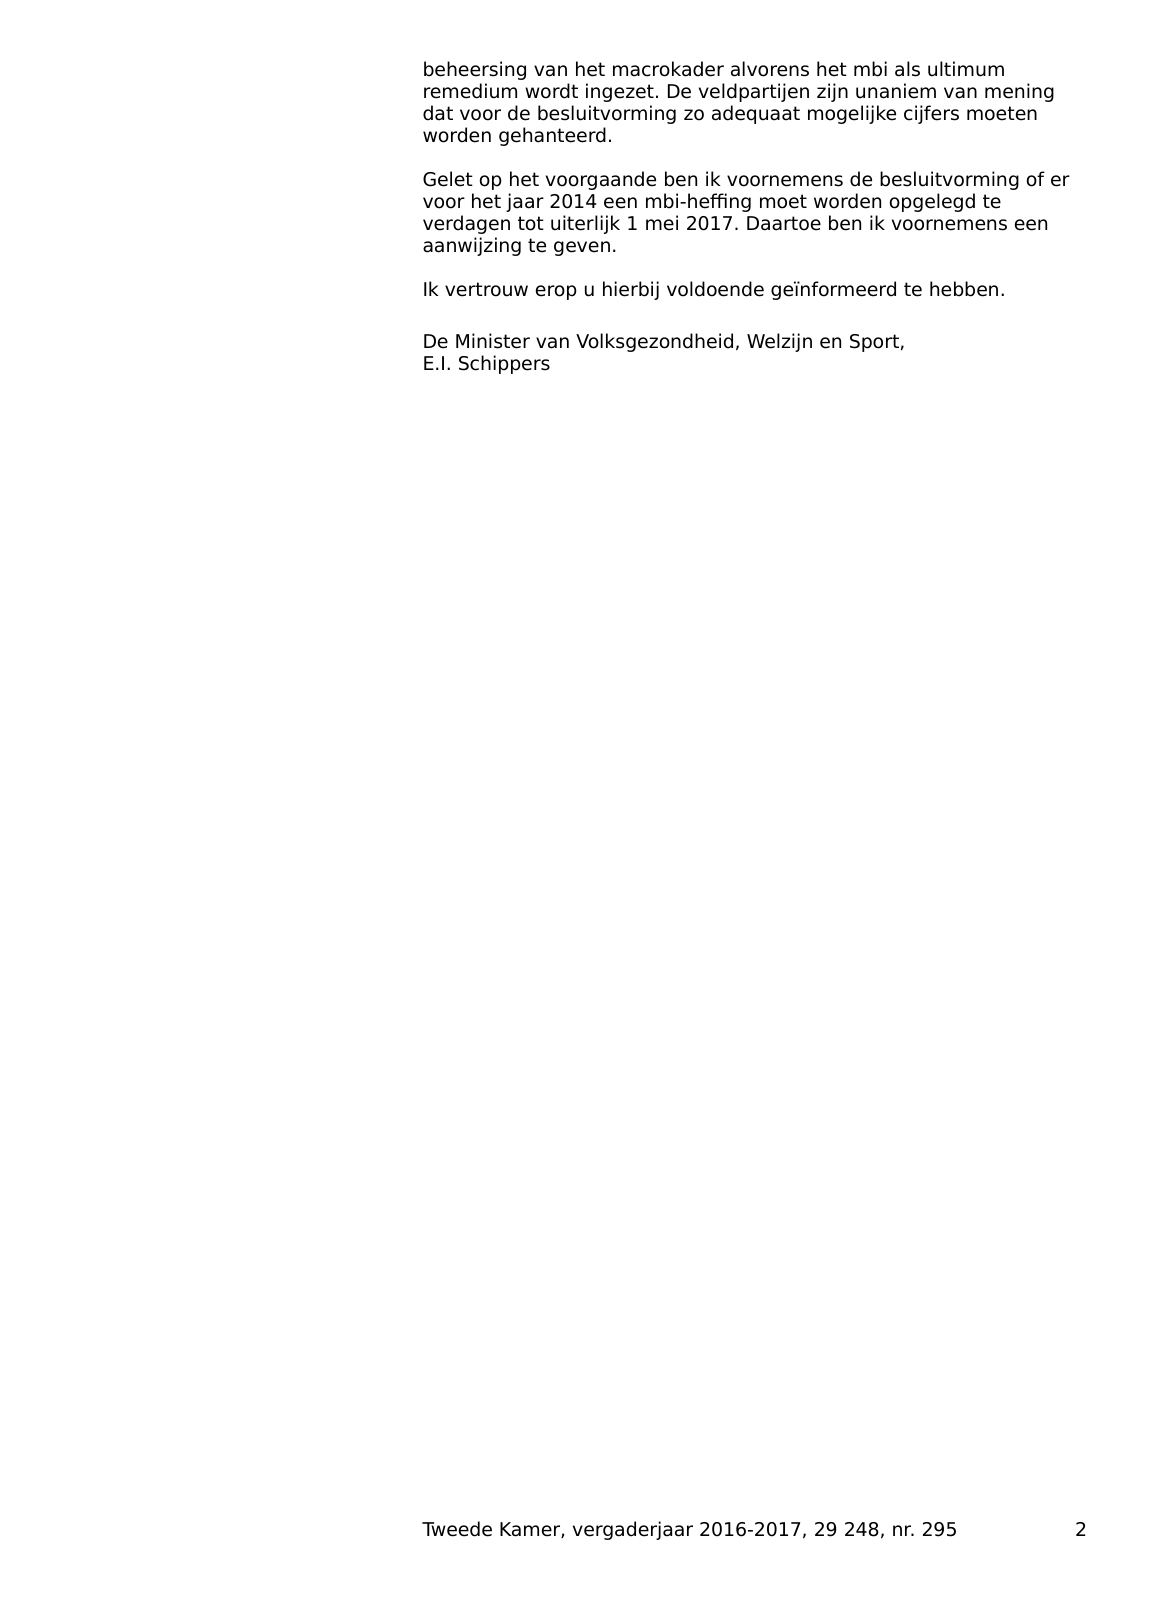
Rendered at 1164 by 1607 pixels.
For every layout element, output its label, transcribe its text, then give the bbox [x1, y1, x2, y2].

text De Minister van Volksgezondheid, Welzijn en Sport, E.I. Schippers [422, 331, 1087, 375]
text Ik vertrouw erop u hierbij voldoende geïnformeerd te hebben. [422, 279, 1087, 301]
text beheersing van het macrokader alvorens het mbi als ultimum remedium wordt ingezet. De veldpartijen zijn unaniem van mening dat voor de besluitvorming zo adequaat mogelijke cijfers moeten worden gehanteerd. [422, 59, 1087, 147]
text Gelet op het voorgaande ben ik voornemens de besluitvorming of er voor het jaar 2014 een mbi-heffing moet worden opgelegd te verdagen tot uiterlijk 1 mei 2017. Daartoe ben ik voornemens een aanwijzing te geven. [422, 169, 1087, 257]
